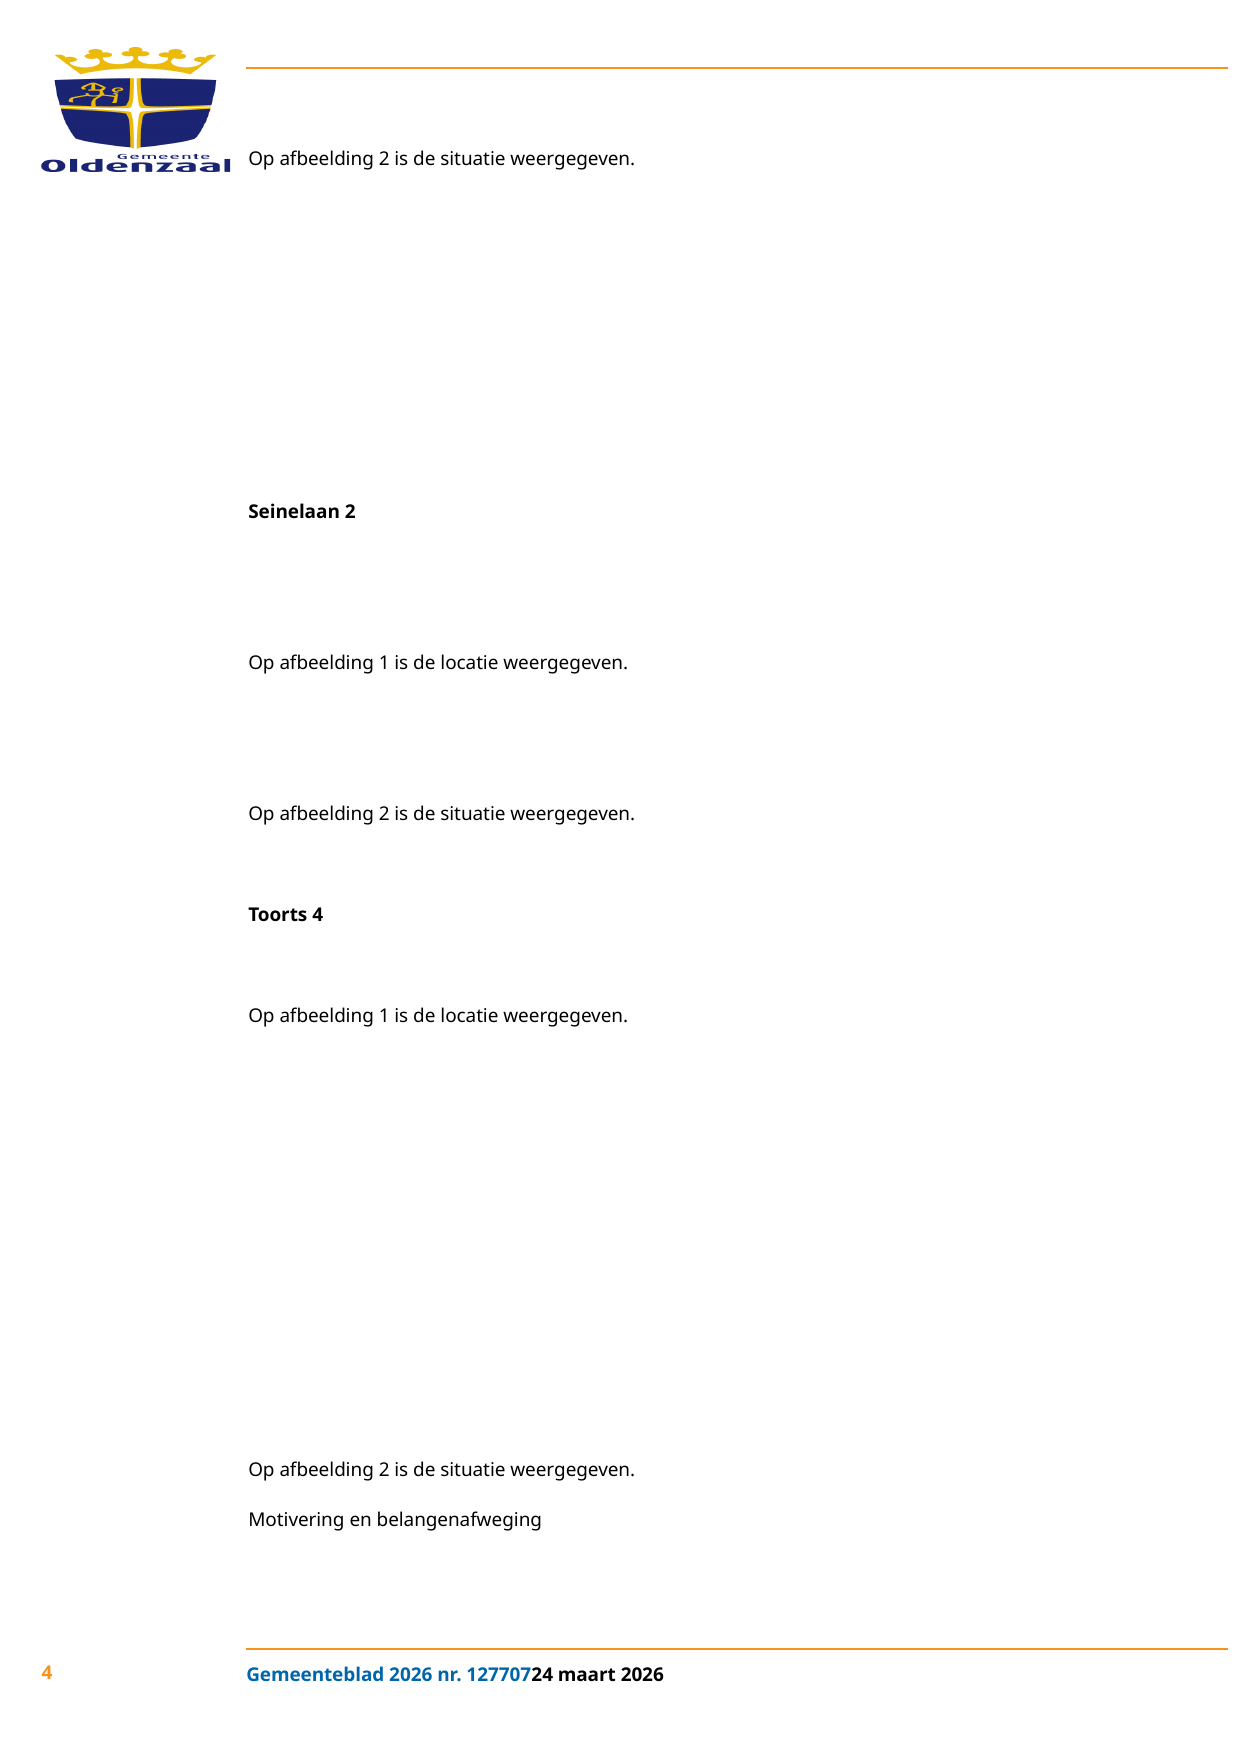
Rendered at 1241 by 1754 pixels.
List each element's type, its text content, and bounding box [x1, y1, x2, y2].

text Op afbeelding 2 is de situatie weergegeven. [248, 1456, 1152, 1482]
text Op afbeelding 2 is de situatie weergegeven. [248, 145, 1152, 171]
text Op afbeelding 1 is de locatie weergegeven. [248, 649, 1152, 675]
text Toorts 4 [248, 901, 1152, 927]
text Motivering en belangenafweging [248, 1506, 1152, 1532]
text Op afbeelding 1 is de locatie weergegeven. [248, 1002, 1152, 1028]
text Op afbeelding 2 is de situatie weergegeven. [248, 801, 1152, 826]
picture [41, 47, 231, 172]
text Seinelaan 2 [248, 498, 1152, 524]
